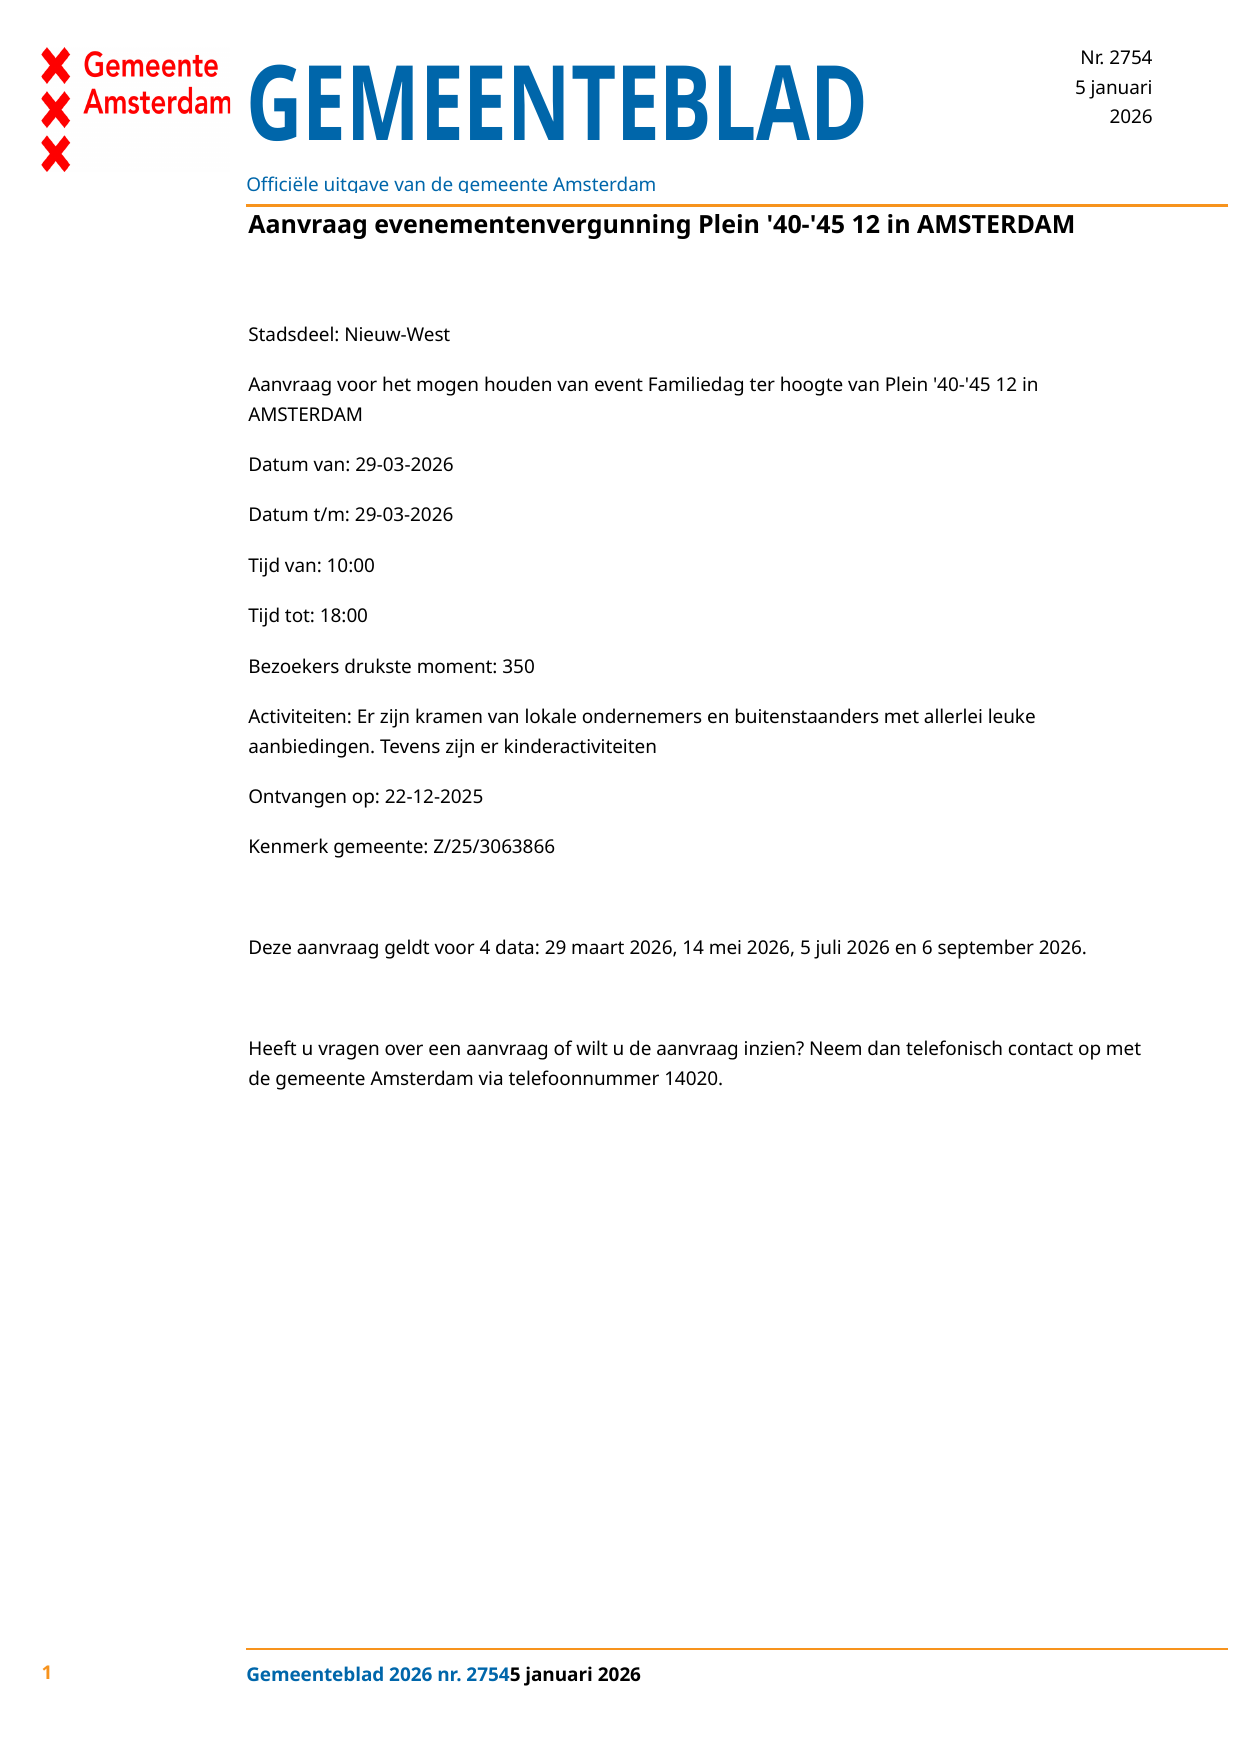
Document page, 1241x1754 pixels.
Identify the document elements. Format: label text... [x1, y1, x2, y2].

text Ontvangen op: 22-12-2025 [248, 783, 1152, 809]
picture [41, 47, 231, 172]
text Activiteiten: Er zijn kramen van lokale ondernemers en buitenstaanders met allerlei leuke aanbiedingen. Tevens zijn er kinderactiviteiten [248, 703, 1152, 758]
text Aanvraag evenementenvergunning Plein '40-'45 12 in AMSTERDAM [248, 207, 1152, 241]
text Datum t/m: 29-03-2026 [248, 502, 1152, 527]
text Kenmerk gemeente: Z/25/3063866 [248, 834, 1152, 859]
text Tijd van: 10:00 [248, 552, 1152, 578]
text Bezoekers drukste moment: 350 [248, 653, 1152, 678]
text Tijd tot: 18:00 [248, 602, 1152, 628]
text Deze aanvraag geldt voor 4 data: 29 maart 2026, 14 mei 2026, 5 juli 2026 en 6 september 2026. [248, 934, 1152, 960]
text Datum van: 29-03-2026 [248, 451, 1152, 477]
text Aanvraag voor het mogen houden van event Familiedag ter hoogte van Plein '40-'45 12 in AMSTERDAM [248, 371, 1152, 426]
text Heeft u vragen over een aanvraag of wilt u de aanvraag inzien? Neem dan telefonisch contact op met de gemeente Amsterdam via telefoonnummer 14020. [248, 1035, 1152, 1091]
text Stadsdeel: Nieuw-West [248, 321, 1152, 346]
